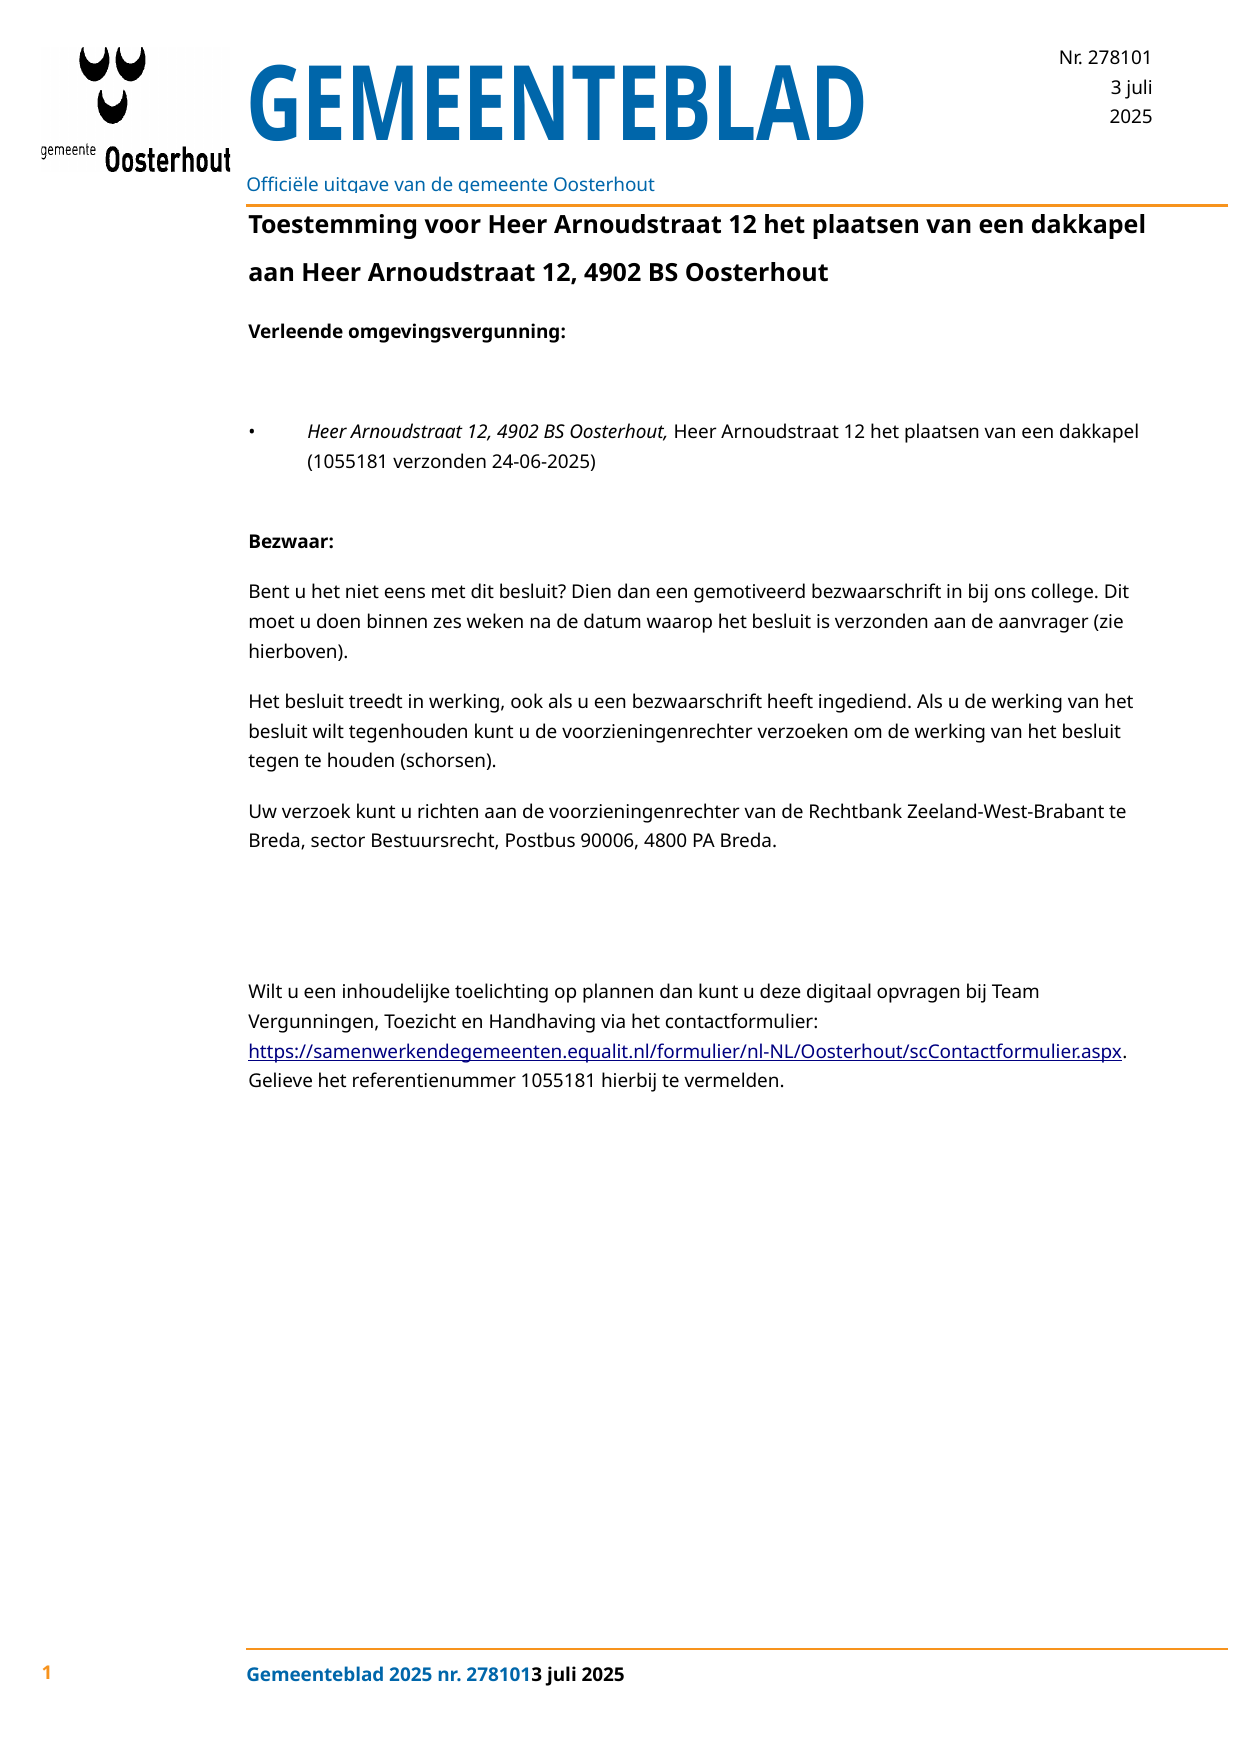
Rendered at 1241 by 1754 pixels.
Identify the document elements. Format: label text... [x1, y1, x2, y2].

text Bent u het niet eens met dit besluit? Dien dan een gemotiveerd bezwaarschrift in bij ons college. Dit moet u doen binnen zes weken na de datum waarop het besluit is verzonden aan de aanvrager (zie hierboven). [248, 579, 1152, 664]
text Verleende omgevingsvergunning: [248, 318, 1152, 344]
picture [41, 47, 231, 172]
text Uw verzoek kunt u richten aan de voorzieningenrechter van de Rechtbank Zeeland-West-Brabant te Breda, sector Bestuursrecht, Postbus 90006, 4800 PA Breda. [248, 798, 1152, 853]
list Heer Arnoudstraat 12, 4902 BS Oosterhout, Heer Arnoudstraat 12 het plaatsen van een dakkapel (1055181 verzonden 24-06-2025) [248, 419, 1152, 474]
text Bezwaar: [248, 528, 1152, 554]
text Het besluit treedt in werking, ook als u een bezwaarschrift heeft ingediend. Als u de werking van het besluit wilt tegenhouden kunt u de voorzieningenrechter verzoeken om de werking van het besluit tegen te houden (schorsen). [248, 688, 1152, 773]
text Toestemming voor Heer Arnoudstraat 12 het plaatsen van een dakkapel aan Heer Arnoudstraat 12, 4902 BS Oosterhout [248, 207, 1152, 288]
text Wilt u een inhoudelijke toelichting op plannen dan kunt u deze digitaal opvragen bij Team Vergunningen, Toezicht en Handhaving via het contactformulier: https://samenwerkendegemeenten.equalit.nl/formulier/nl-NL/Oosterhout/scContactformulier.aspx. Gelieve het referentienummer 1055181 hierbij te vermelden. [248, 979, 1152, 1093]
